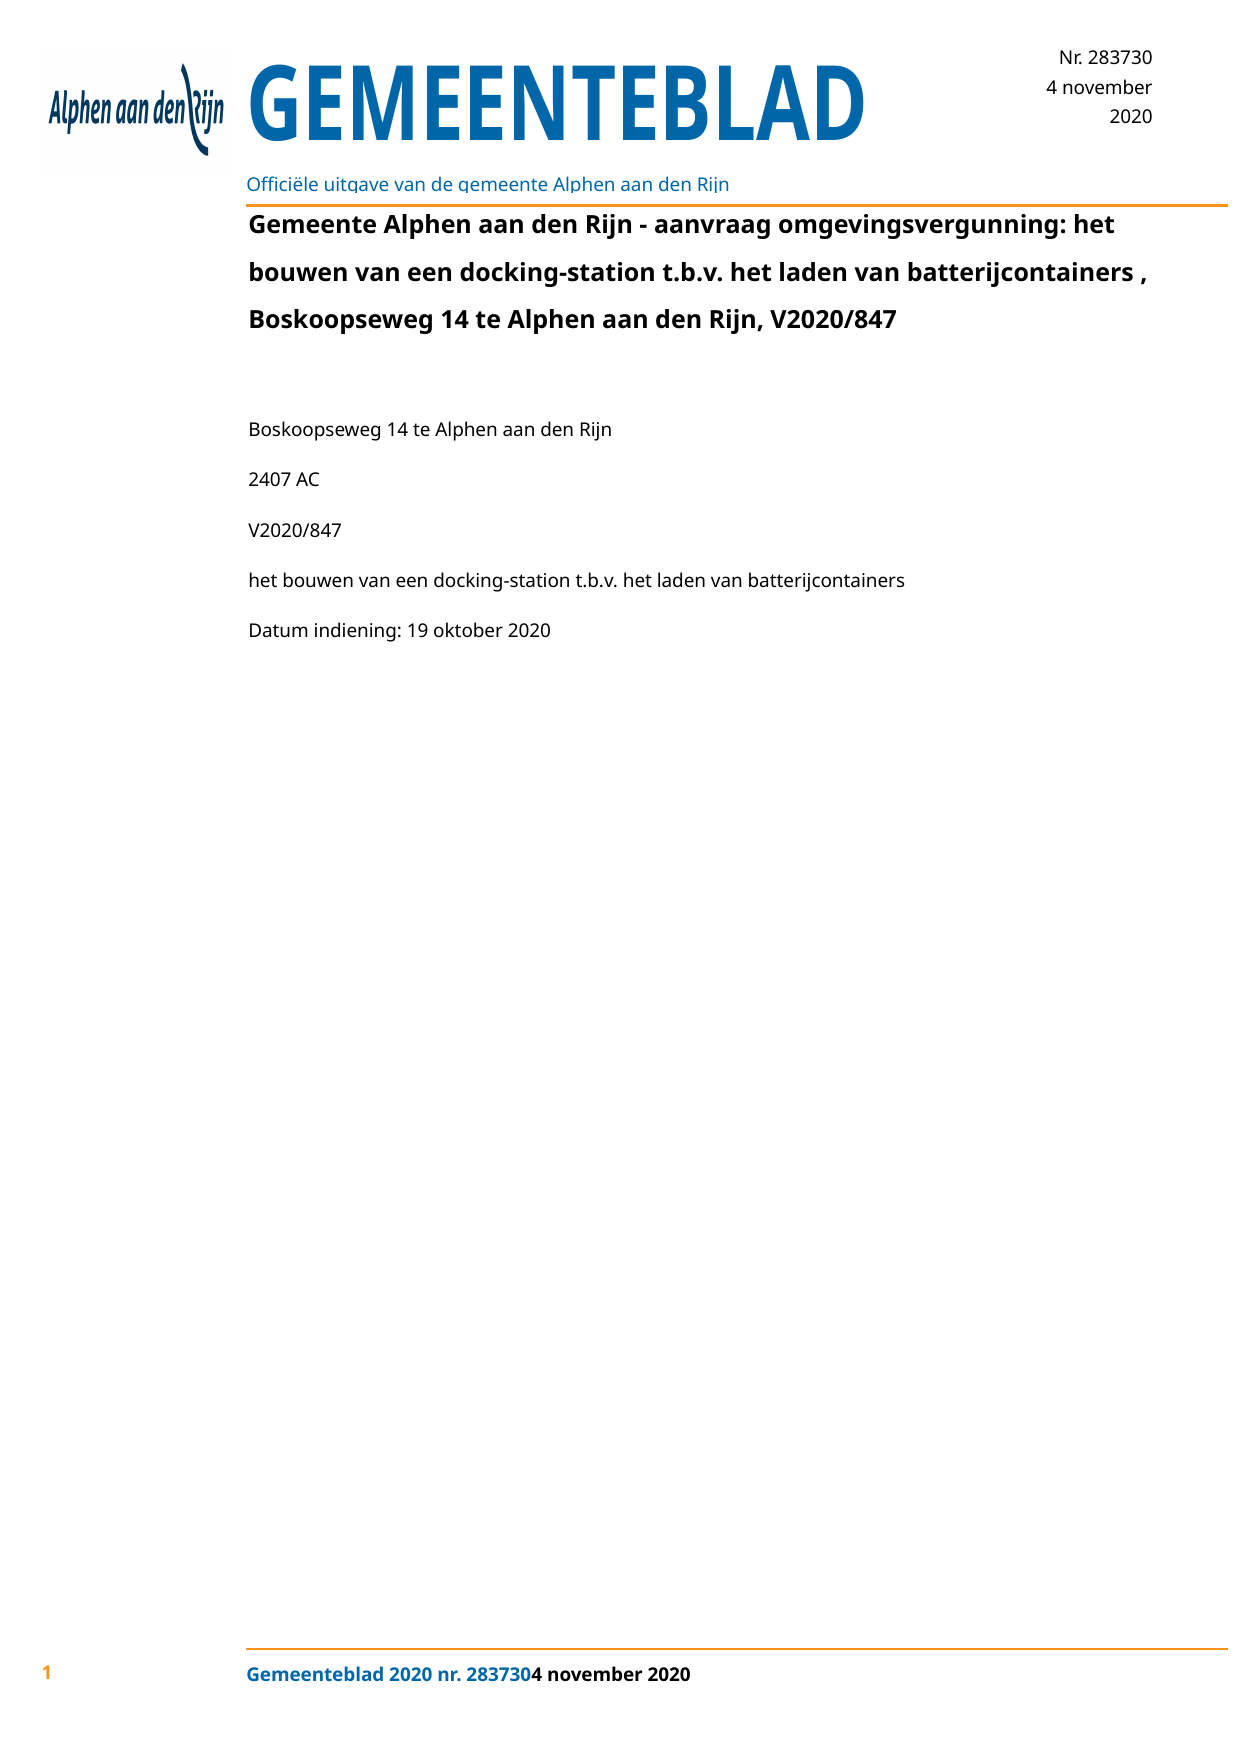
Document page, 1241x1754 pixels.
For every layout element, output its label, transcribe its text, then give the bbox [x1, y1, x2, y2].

text Datum indiening: 19 oktober 2020 [248, 618, 1152, 643]
text 2407 AC [248, 466, 1152, 492]
text V2020/847 [248, 517, 1152, 542]
text het bouwen van een docking-station t.b.v. het laden van batterijcontainers [248, 567, 1152, 593]
picture [41, 47, 231, 172]
text Gemeente Alphen aan den Rijn - aanvraag omgevingsvergunning: het bouwen van een docking-station t.b.v. het laden van batterijcontainers , Boskoopseweg 14 te Alphen aan den Rijn, V2020/847 [248, 207, 1152, 336]
text Boskoopseweg 14 te Alphen aan den Rijn [248, 416, 1152, 442]
